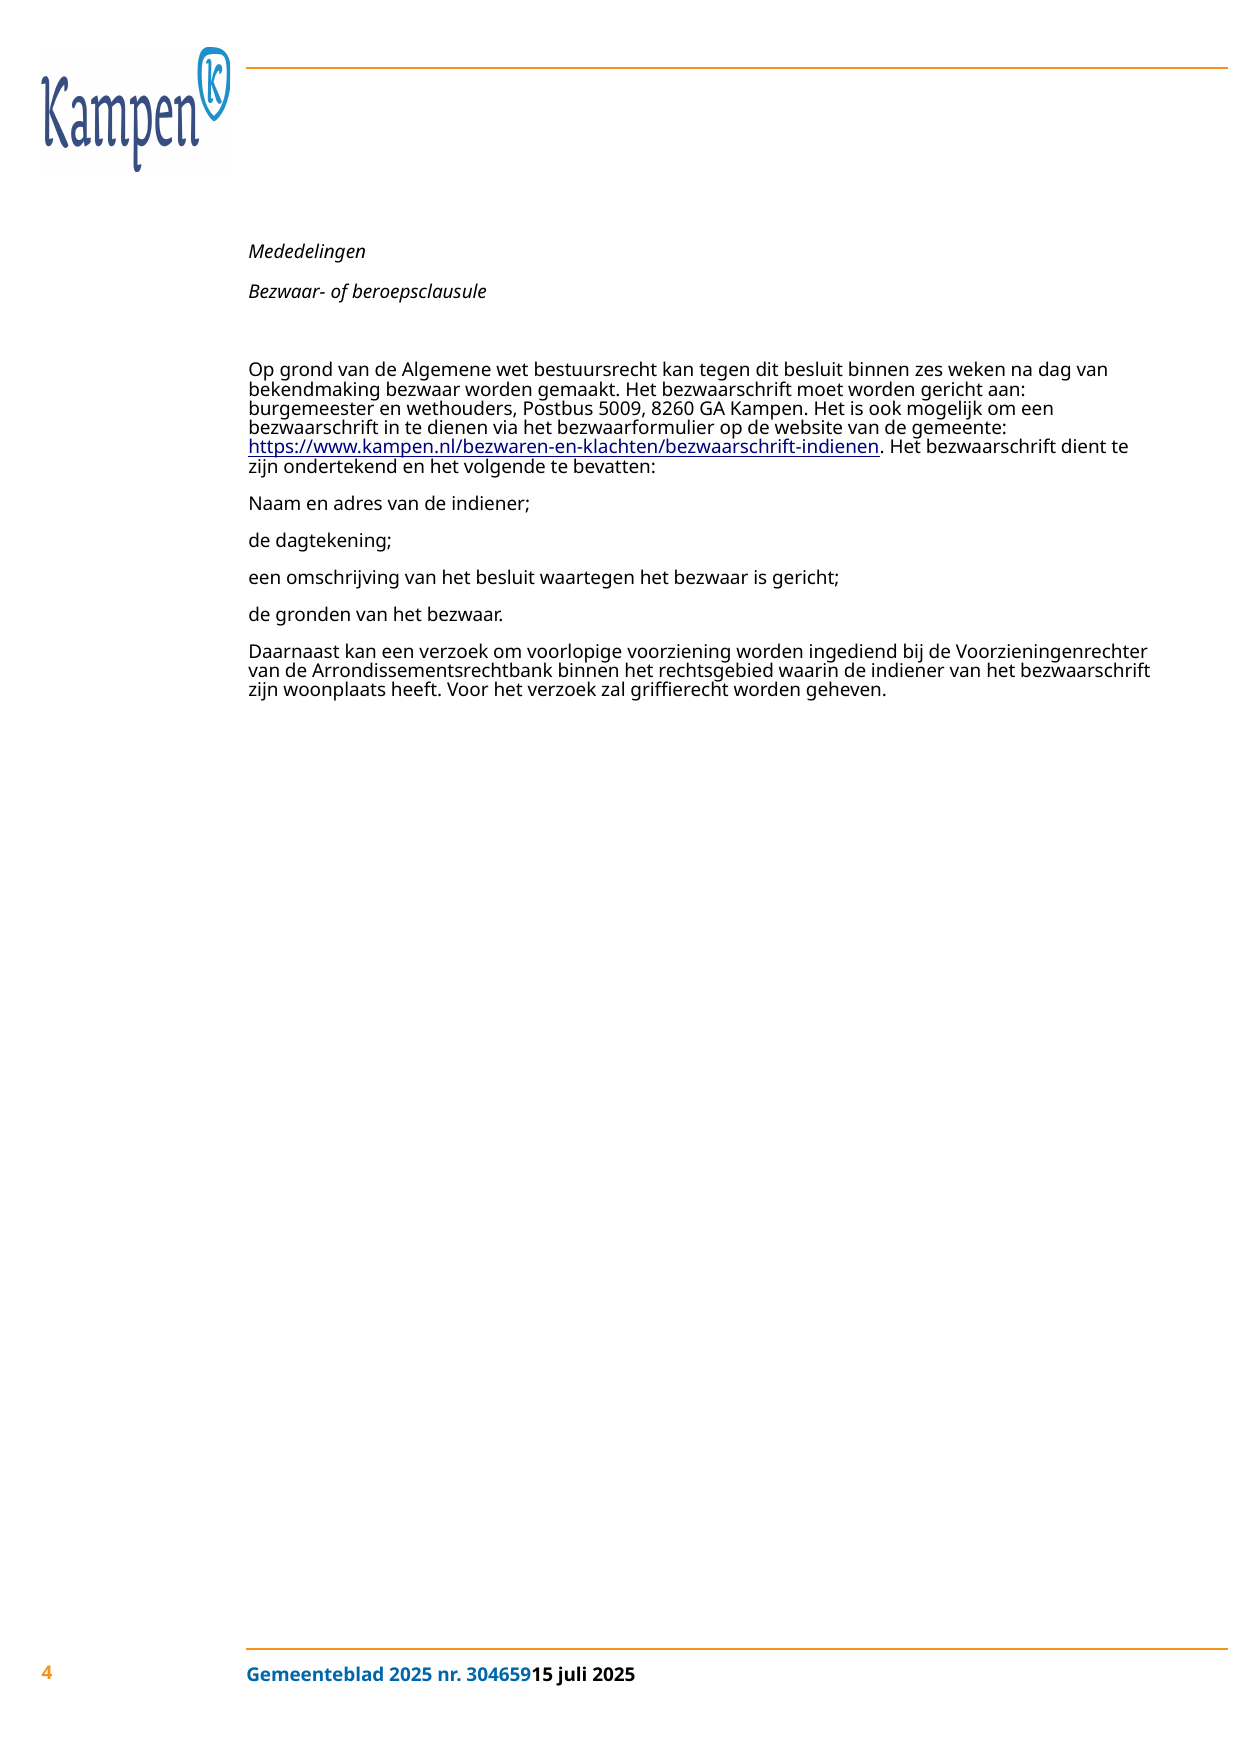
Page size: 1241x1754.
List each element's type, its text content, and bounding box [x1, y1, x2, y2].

text Daarnaast kan een verzoek om voorlopige voorziening worden ingediend bij de Voorzieningenrechter van de Arrondissementsrechtbank binnen het rechtsgebied waarin de indiener van het bezwaarschrift zijn woonplaats heeft. Voor het verzoek zal griffierecht worden geheven. [248, 643, 1152, 700]
text een omschrijving van het besluit waartegen het bezwaar is gericht; [248, 569, 1152, 588]
text de gronden van het bezwaar. [248, 606, 1152, 625]
text Mededelingen [248, 239, 1152, 264]
text Naam en adres van de indiener; [248, 495, 1152, 514]
text Op grond van de Algemene wet bestuursrecht kan tegen dit besluit binnen zes weken na dag van bekendmaking bezwaar worden gemaakt. Het bezwaarschrift moet worden gericht aan: burgemeester en wethouders, Postbus 5009, 8260 GA Kampen. Het is ook mogelijk om een bezwaarschrift in te dienen via het bezwaarformulier op de website van de gemeente: https://www.kampen.nl/bezwaren-en-klachten/bezwaarschrift-indienen. Het bezwaarschrift dient te zijn ondertekend en het volgende te bevatten: [248, 361, 1152, 477]
picture [41, 47, 231, 172]
text Bezwaar- of beroepsclausule [248, 278, 1152, 304]
text de dagtekening; [248, 532, 1152, 551]
